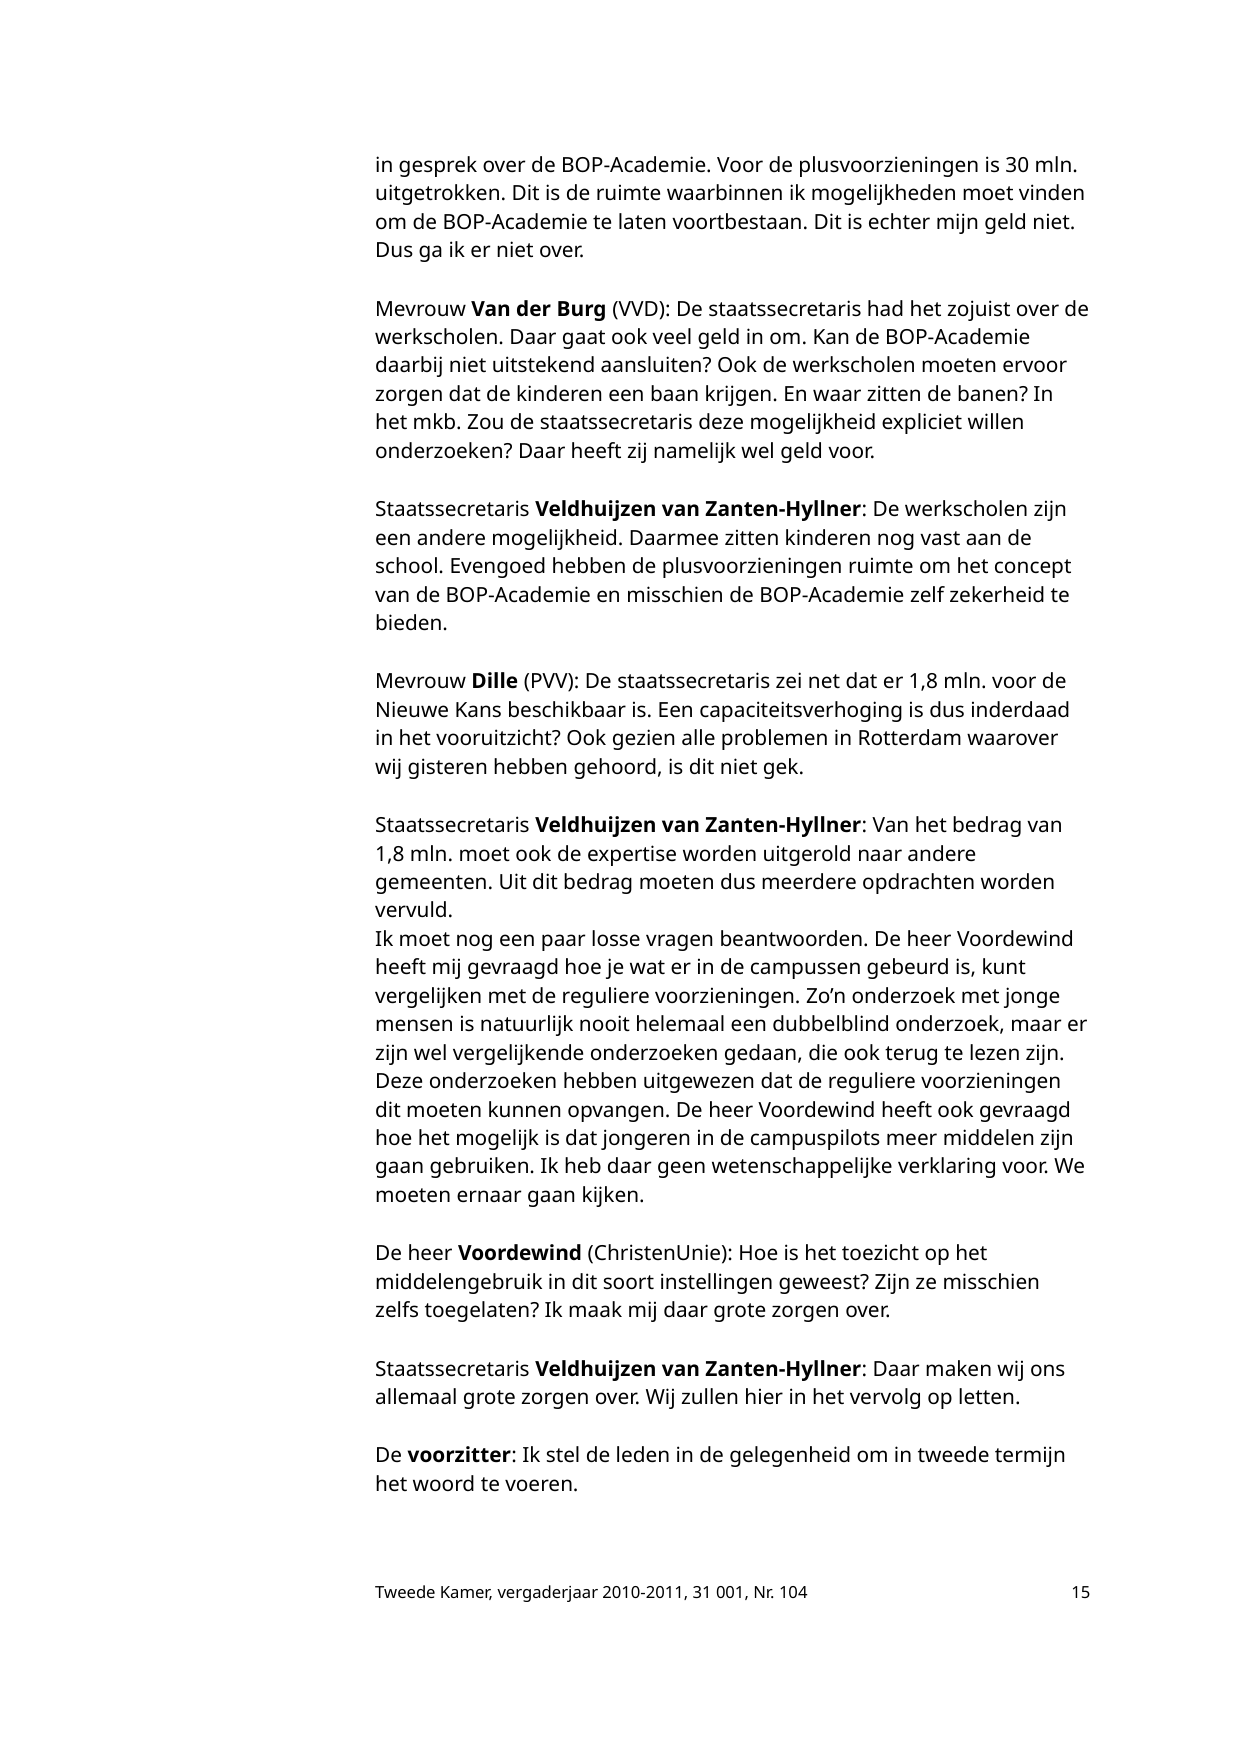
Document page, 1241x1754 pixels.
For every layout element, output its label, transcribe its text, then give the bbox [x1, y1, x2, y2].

text in gesprek over de BOP-Academie. Voor de plusvoorzieningen is 30 mln. uitgetrokken. Dit is de ruimte waarbinnen ik mogelijkheden moet vinden om de BOP-Academie te laten voortbestaan. Dit is echter mijn geld niet. Dus ga ik er niet over. [375, 150, 1090, 264]
text Mevrouw Dille (PVV): De staatssecretaris zei net dat er 1,8 mln. voor de Nieuwe Kans beschikbaar is. Een capaciteitsverhoging is dus inderdaad in het vooruitzicht? Ook gezien alle problemen in Rotterdam waarover wij gisteren hebben gehoord, is dit niet gek. [375, 667, 1090, 780]
text Staatssecretaris Veldhuijzen van Zanten-Hyllner: Van het bedrag van 1,8 mln. moet ook de expertise worden uitgerold naar andere gemeenten. Uit dit bedrag moeten dus meerdere opdrachten worden vervuld. [375, 810, 1090, 924]
text Ik moet nog een paar losse vragen beantwoorden. De heer Voordewind heeft mij gevraagd hoe je wat er in de campussen gebeurd is, kunt vergelijken met de reguliere voorzieningen. Zo’n onderzoek met jonge mensen is natuurlijk nooit helemaal een dubbelblind onderzoek, maar er zijn wel vergelijkende onderzoeken gedaan, die ook terug te lezen zijn. Deze onderzoeken hebben uitgewezen dat de reguliere voorzieningen dit moeten kunnen opvangen. De heer Voordewind heeft ook gevraagd hoe het mogelijk is dat jongeren in de campuspilots meer middelen zijn gaan gebruiken. Ik heb daar geen wetenschappelijke verklaring voor. We moeten ernaar gaan kijken. [375, 924, 1090, 1208]
text De voorzitter: Ik stel de leden in de gelegenheid om in tweede termijn het woord te voeren. [375, 1441, 1090, 1497]
text Staatssecretaris Veldhuijzen van Zanten-Hyllner: De werkscholen zijn een andere mogelijkheid. Daarmee zitten kinderen nog vast aan de school. Evengoed hebben de plusvoorzieningen ruimte om het concept van de BOP-Academie en misschien de BOP-Academie zelf zekerheid te bieden. [375, 494, 1090, 637]
text Staatssecretaris Veldhuijzen van Zanten-Hyllner: Daar maken wij ons allemaal grote zorgen over. Wij zullen hier in het vervolg op letten. [375, 1354, 1090, 1411]
text De heer Voordewind (ChristenUnie): Hoe is het toezicht op het middelengebruik in dit soort instellingen geweest? Zijn ze misschien zelfs toegelaten? Ik maak mij daar grote zorgen over. [375, 1238, 1090, 1324]
text Mevrouw Van der Burg (VVD): De staatssecretaris had het zojuist over de werkscholen. Daar gaat ook veel geld in om. Kan de BOP-Academie daarbij niet uitstekend aansluiten? Ook de werkscholen moeten ervoor zorgen dat de kinderen een baan krijgen. En waar zitten de banen? In het mkb. Zou de staatssecretaris deze mogelijkheid expliciet willen onderzoeken? Daar heeft zij namelijk wel geld voor. [375, 294, 1090, 464]
